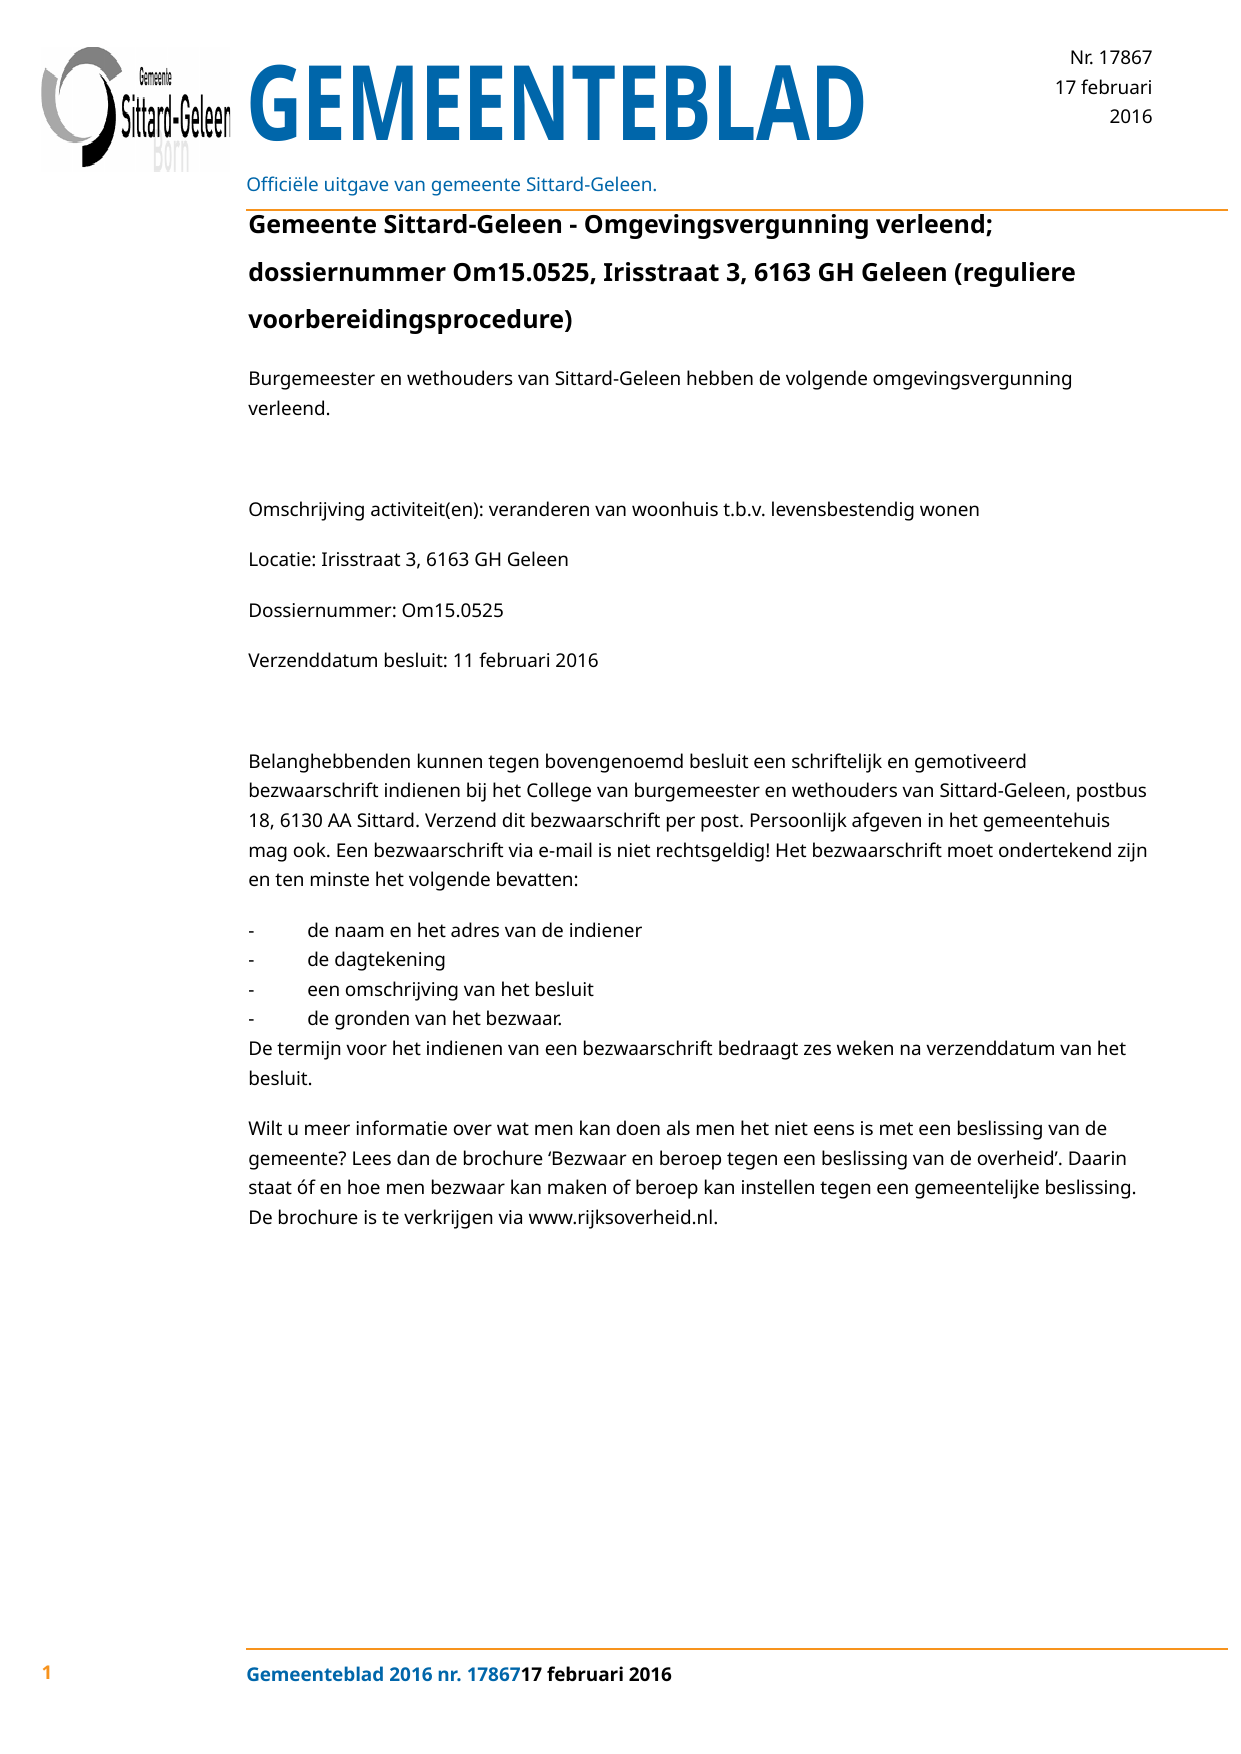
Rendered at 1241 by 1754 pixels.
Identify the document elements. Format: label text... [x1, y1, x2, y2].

text Belanghebbenden kunnen tegen bovengenoemd besluit een schriftelijk en gemotiveerd bezwaarschrift indienen bij het College van burgemeester en wethouders van Sittard-Geleen, postbus 18, 6130 AA Sittard. Verzend dit bezwaarschrift per post. Persoonlijk afgeven in het gemeentehuis mag ook. Een bezwaarschrift via e-mail is niet rechtsgeldig! Het bezwaarschrift moet ondertekend zijn en ten minste het volgende bevatten: [248, 748, 1152, 892]
text Burgemeester en wethouders van Sittard-Geleen hebben de volgende omgevingsvergunning verleend. [248, 366, 1152, 421]
text Dossiernummer: Om15.0525 [248, 597, 1152, 622]
text De termijn voor het indienen van een bezwaarschrift bedraagt zes weken na verzenddatum van het besluit. [248, 1035, 1152, 1090]
text Omschrijving activiteit(en): veranderen van woonhuis t.b.v. levensbestendig wonen [248, 496, 1152, 522]
text Wilt u meer informatie over wat men kan doen als men het niet eens is met een beslissing van de gemeente? Lees dan de brochure ‘Bezwaar en beroep tegen een beslissing van de overheid’. Daarin staat óf en hoe men bezwaar kan maken of beroep kan instellen tegen een gemeentelijke beslissing. De brochure is te verkrijgen via www.rijksoverheid.nl. [248, 1115, 1152, 1229]
picture [41, 47, 231, 172]
list de naam en het adres van de indiener [248, 917, 1152, 942]
list een omschrijving van het besluit [248, 976, 1152, 1002]
text Gemeente Sittard-Geleen - Omgevingsvergunning verleend; dossiernummer Om15.0525, Irisstraat 3, 6163 GH Geleen (reguliere voorbereidingsprocedure) [248, 211, 1152, 336]
list de gronden van het bezwaar. [248, 1006, 1152, 1031]
text Locatie: Irisstraat 3, 6163 GH Geleen [248, 546, 1152, 572]
list de dagtekening [248, 946, 1152, 972]
text Verzenddatum besluit: 11 februari 2016 [248, 647, 1152, 673]
